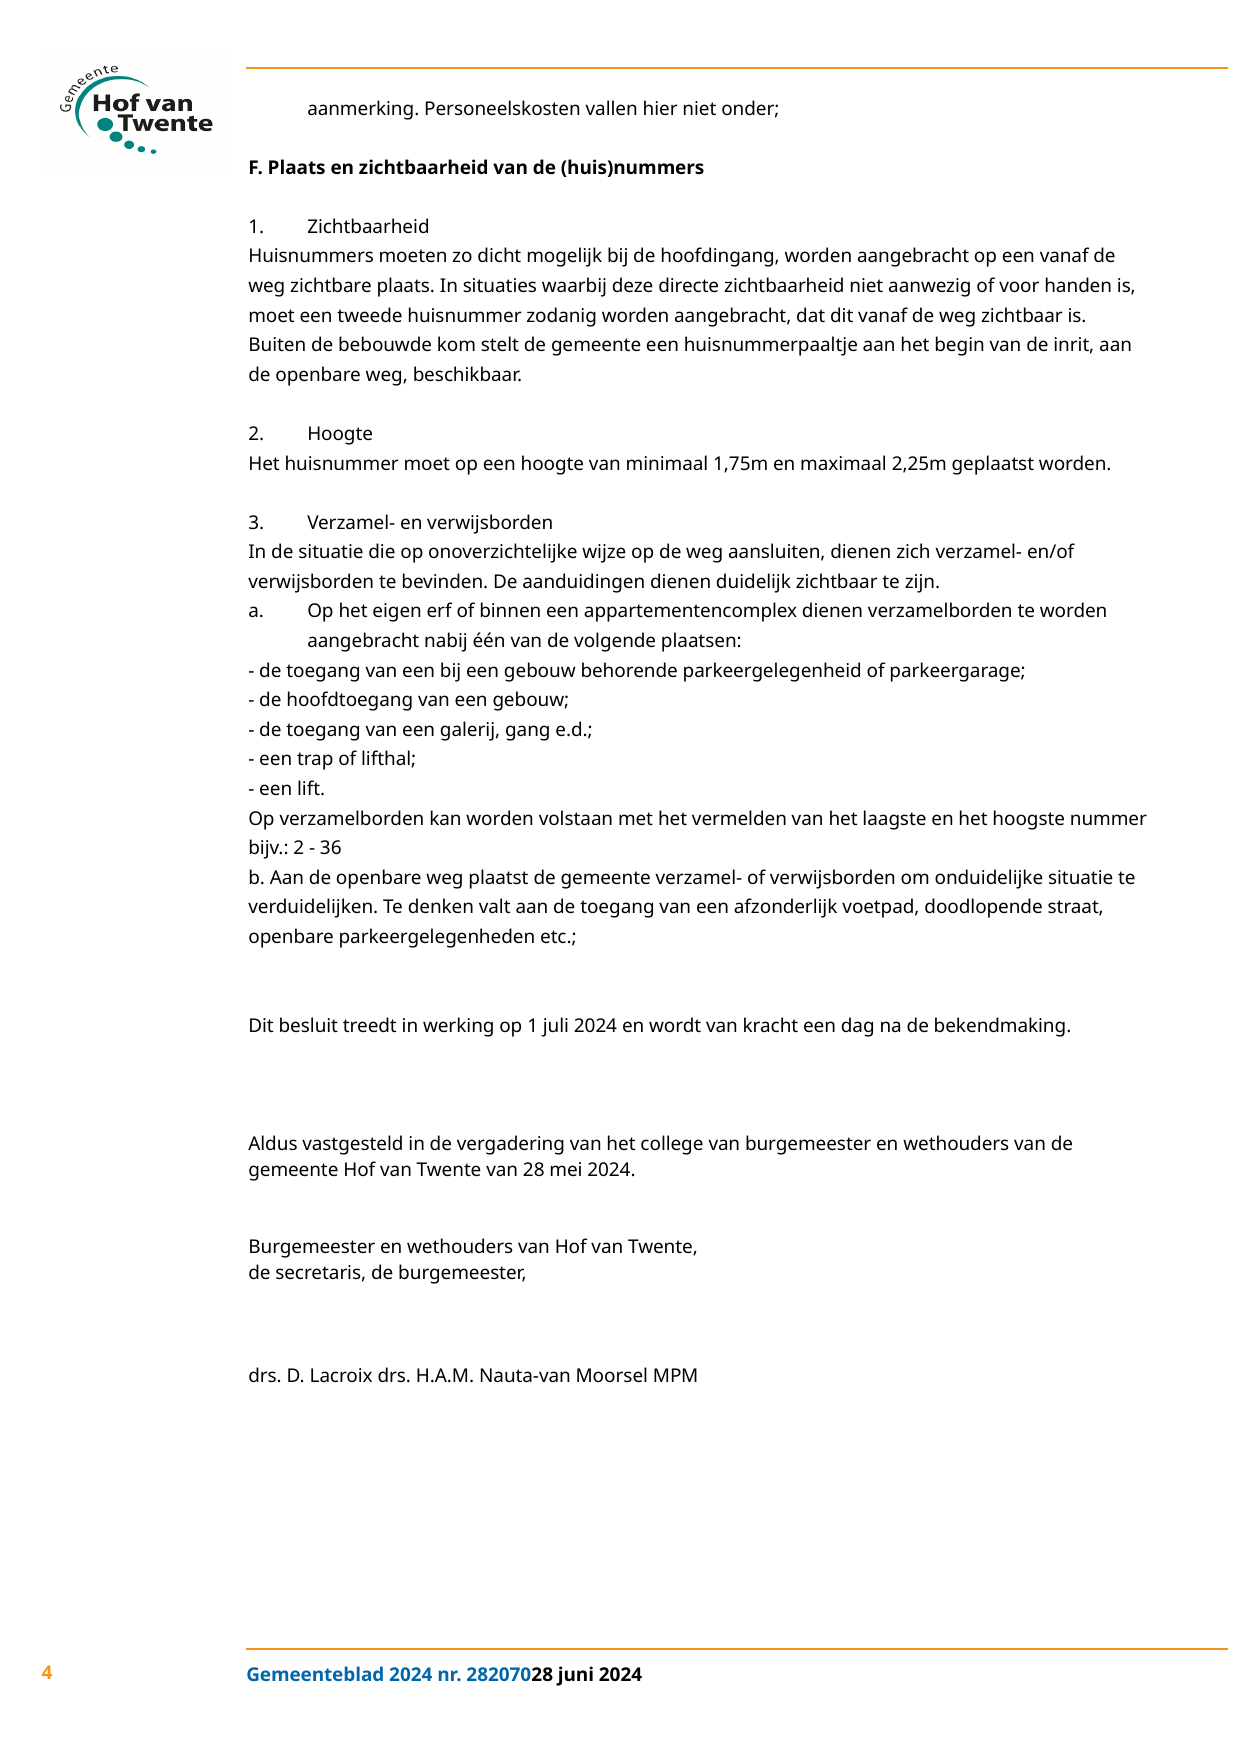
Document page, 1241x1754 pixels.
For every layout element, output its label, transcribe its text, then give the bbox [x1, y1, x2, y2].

text - een lift. [248, 775, 1152, 801]
text Burgemeester en wethouders van Hof van Twente, [248, 1233, 1152, 1259]
text - de hoofdtoegang van een gebouw; [248, 686, 1152, 712]
text - de toegang van een bij een gebouw behorende parkeergelegenheid of parkeergarage; [248, 657, 1152, 683]
text b. Aan de openbare weg plaatst de gemeente verzamel- of verwijsborden om onduidelijke situatie te verduidelijken. Te denken valt aan de toegang van een afzonderlijk voetpad, doodlopende straat, openbare parkeergelegenheden etc.; [248, 864, 1152, 949]
list Zichtbaarheid [248, 213, 1152, 239]
list Hoogte [248, 420, 1152, 446]
text F. Plaats en zichtbaarheid van de (huis)nummers [248, 154, 1152, 180]
text Dit besluit treedt in werking op 1 juli 2024 en wordt van kracht een dag na de bekendmaking. [248, 1012, 1152, 1038]
list Verzamel- en verwijsborden [248, 509, 1152, 535]
text Buiten de bebouwde kom stelt de gemeente een huisnummerpaaltje aan het begin van de inrit, aan de openbare weg, beschikbaar. [248, 331, 1152, 387]
text In de situatie die op onoverzichtelijke wijze op de weg aansluiten, dienen zich verzamel- en/of verwijsborden te bevinden. De aanduidingen dienen duidelijk zichtbaar te zijn. [248, 538, 1152, 594]
text Het huisnummer moet op een hoogte van minimaal 1,75m en maximaal 2,25m geplaatst worden. [248, 450, 1152, 476]
text Aldus vastgesteld in de vergadering van het college van burgemeester en wethouders van de gemeente Hof van Twente van 28 mei 2024. [248, 1130, 1152, 1182]
text Huisnummers moeten zo dicht mogelijk bij de hoofdingang, worden aangebracht op een vanaf de weg zichtbare plaats. In situaties waarbij deze directe zichtbaarheid niet aanwezig of voor handen is, moet een tweede huisnummer zodanig worden aangebracht, dat dit vanaf de weg zichtbaar is. [248, 243, 1152, 328]
picture [41, 47, 231, 172]
text drs. D. Lacroix drs. H.A.M. Nauta-van Moorsel MPM [248, 1362, 1152, 1387]
list Op het eigen erf of binnen een appartementencomplex dienen verzamelborden te worden aangebracht nabij één van de volgende plaatsen: [248, 598, 1152, 653]
text de secretaris, de burgemeester, [248, 1259, 1152, 1284]
text Op verzamelborden kan worden volstaan met het vermelden van het laagste en het hoogste nummer bijv.: 2 - 36 [248, 805, 1152, 860]
list aanmerking. Personeelskosten vallen hier niet onder; [248, 95, 1152, 121]
text - een trap of lifthal; [248, 746, 1152, 771]
text - de toegang van een galerij, gang e.d.; [248, 716, 1152, 742]
